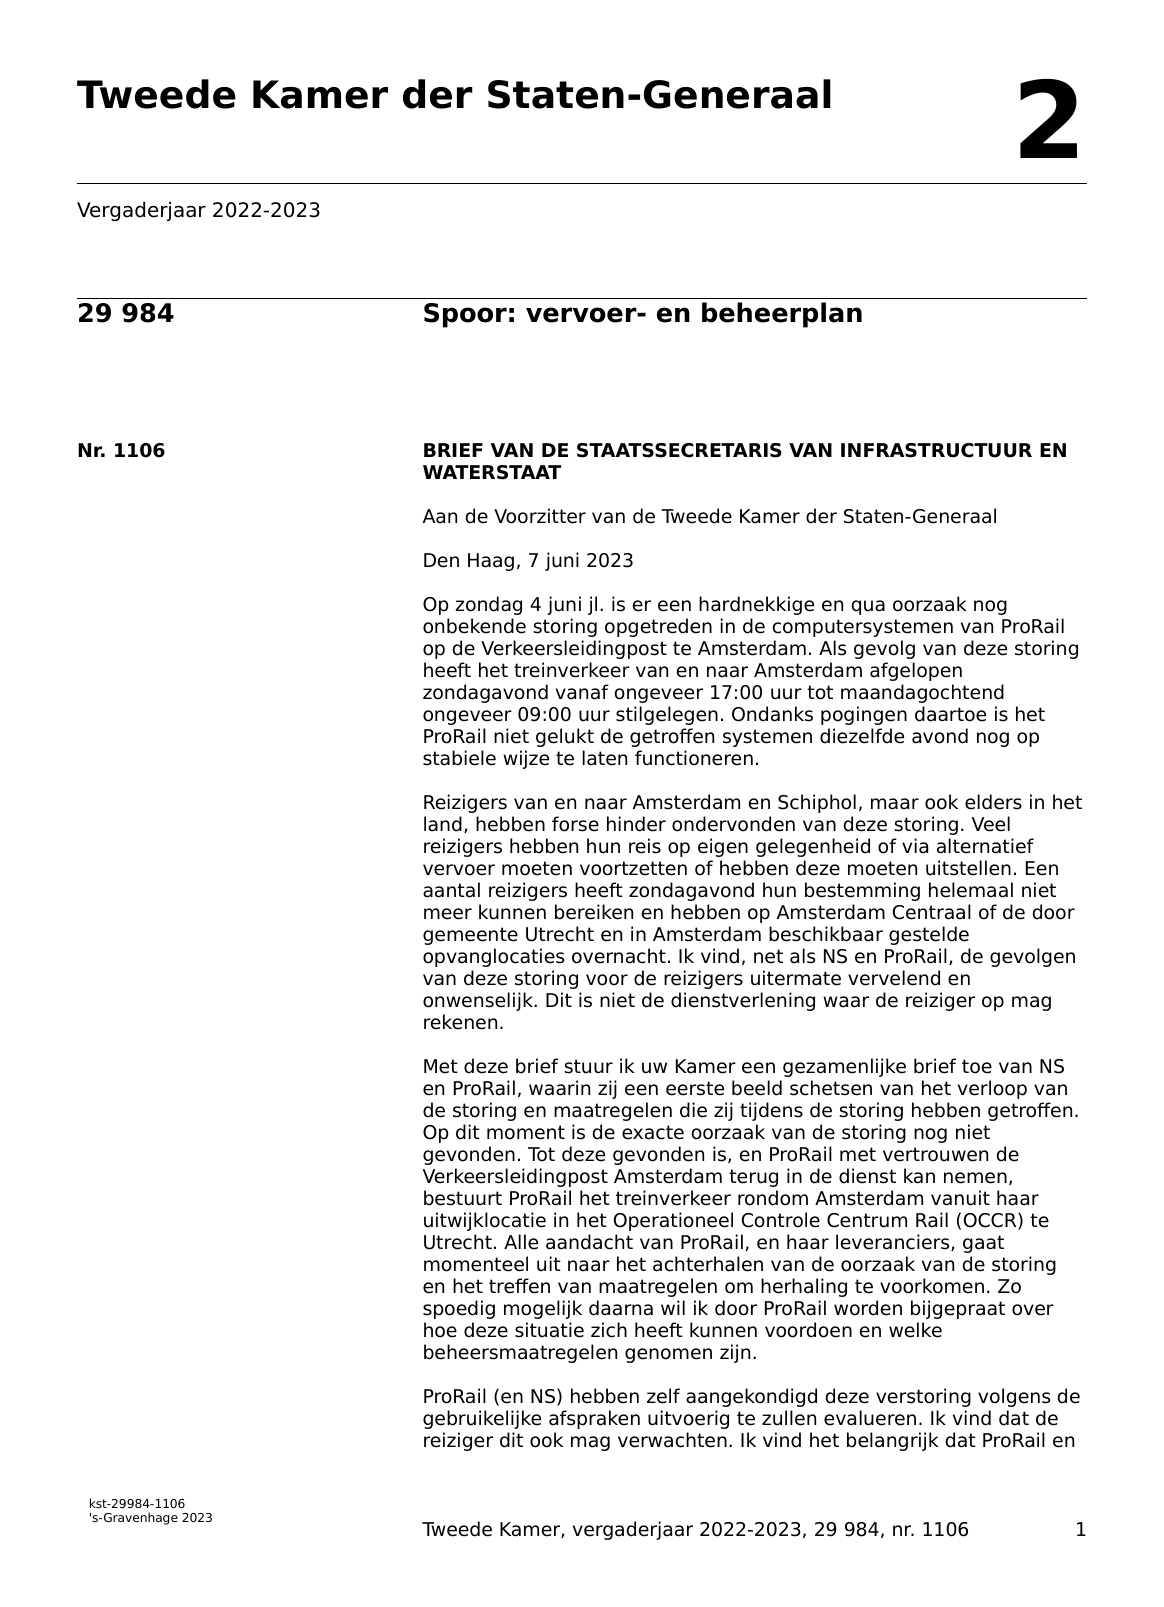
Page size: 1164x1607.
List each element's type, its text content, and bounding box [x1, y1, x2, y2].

text Aan de Voorzitter van de Tweede Kamer der Staten-Generaal [422, 506, 1087, 528]
text Den Haag, 7 juni 2023 [422, 550, 1087, 572]
subtitle Nr. 1106 BRIEF VAN DE STAATSSECRETARIS VAN INFRASTRUCTUUR EN WATERSTAAT [77, 440, 1087, 484]
table_header Tweede Kamer der Staten-Generaal [77, 59, 886, 183]
subtitle 29 984 Spoor: vervoer- en beheerplan [77, 299, 1087, 329]
text Reizigers van en naar Amsterdam en Schiphol, maar ook elders in het land, hebben forse hinder ondervonden van deze storing. Veel reizigers hebben hun reis op eigen gelegenheid of via alternatief vervoer moeten voortzetten of hebben deze moeten uitstellen. Een aantal reizigers heeft zondagavond hun bestemming helemaal niet meer kunnen bereiken en hebben op Amsterdam Centraal of de door gemeente Utrecht en in Amsterdam beschikbaar gestelde opvanglocaties overnacht. Ik vind, net als NS en ProRail, de gevolgen van deze storing voor de reizigers uitermate vervelend en onwenselijk. Dit is niet de dienstverlening waar de reiziger op mag rekenen. [422, 792, 1087, 1034]
table_cell Vergaderjaar 2022-2023 [77, 184, 1087, 298]
table_header 2 [886, 59, 1087, 183]
text kst-29984-1106 [88, 1497, 323, 1511]
text Met deze brief stuur ik uw Kamer een gezamenlijke brief toe van NS en ProRail, waarin zij een eerste beeld schetsen van het verloop van de storing en maatregelen die zij tijdens de storing hebben getroffen. Op dit moment is de exacte oorzaak van de storing nog niet gevonden. Tot deze gevonden is, en ProRail met vertrouwen de Verkeersleidingpost Amsterdam terug in de dienst kan nemen, bestuurt ProRail het treinverkeer rondom Amsterdam vanuit haar uitwijklocatie in het Operationeel Controle Centrum Rail (OCCR) te Utrecht. Alle aandacht van ProRail, en haar leveranciers, gaat momenteel uit naar het achterhalen van de oorzaak van de storing en het treffen van maatregelen om herhaling te voorkomen. Zo spoedig mogelijk daarna wil ik door ProRail worden bijgepraat over hoe deze situatie zich heeft kunnen voordoen en welke beheersmaatregelen genomen zijn. [422, 1056, 1087, 1364]
text Op zondag 4 juni jl. is er een hardnekkige en qua oorzaak nog onbekende storing opgetreden in de computersystemen van ProRail op de Verkeersleidingpost te Amsterdam. Als gevolg van deze storing heeft het treinverkeer van en naar Amsterdam afgelopen zondagavond vanaf ongeveer 17:00 uur tot maandagochtend ongeveer 09:00 uur stilgelegen. Ondanks pogingen daartoe is het ProRail niet gelukt de getroffen systemen diezelfde avond nog op stabiele wijze te laten functioneren. [422, 594, 1087, 770]
text ProRail (en NS) hebben zelf aangekondigd deze verstoring volgens de gebruikelijke afspraken uitvoerig te zullen evalueren. Ik vind dat de reiziger dit ook mag verwachten. Ik vind het belangrijk dat ProRail en [422, 1386, 1087, 1452]
text 's-Gravenhage 2023 [88, 1511, 323, 1525]
